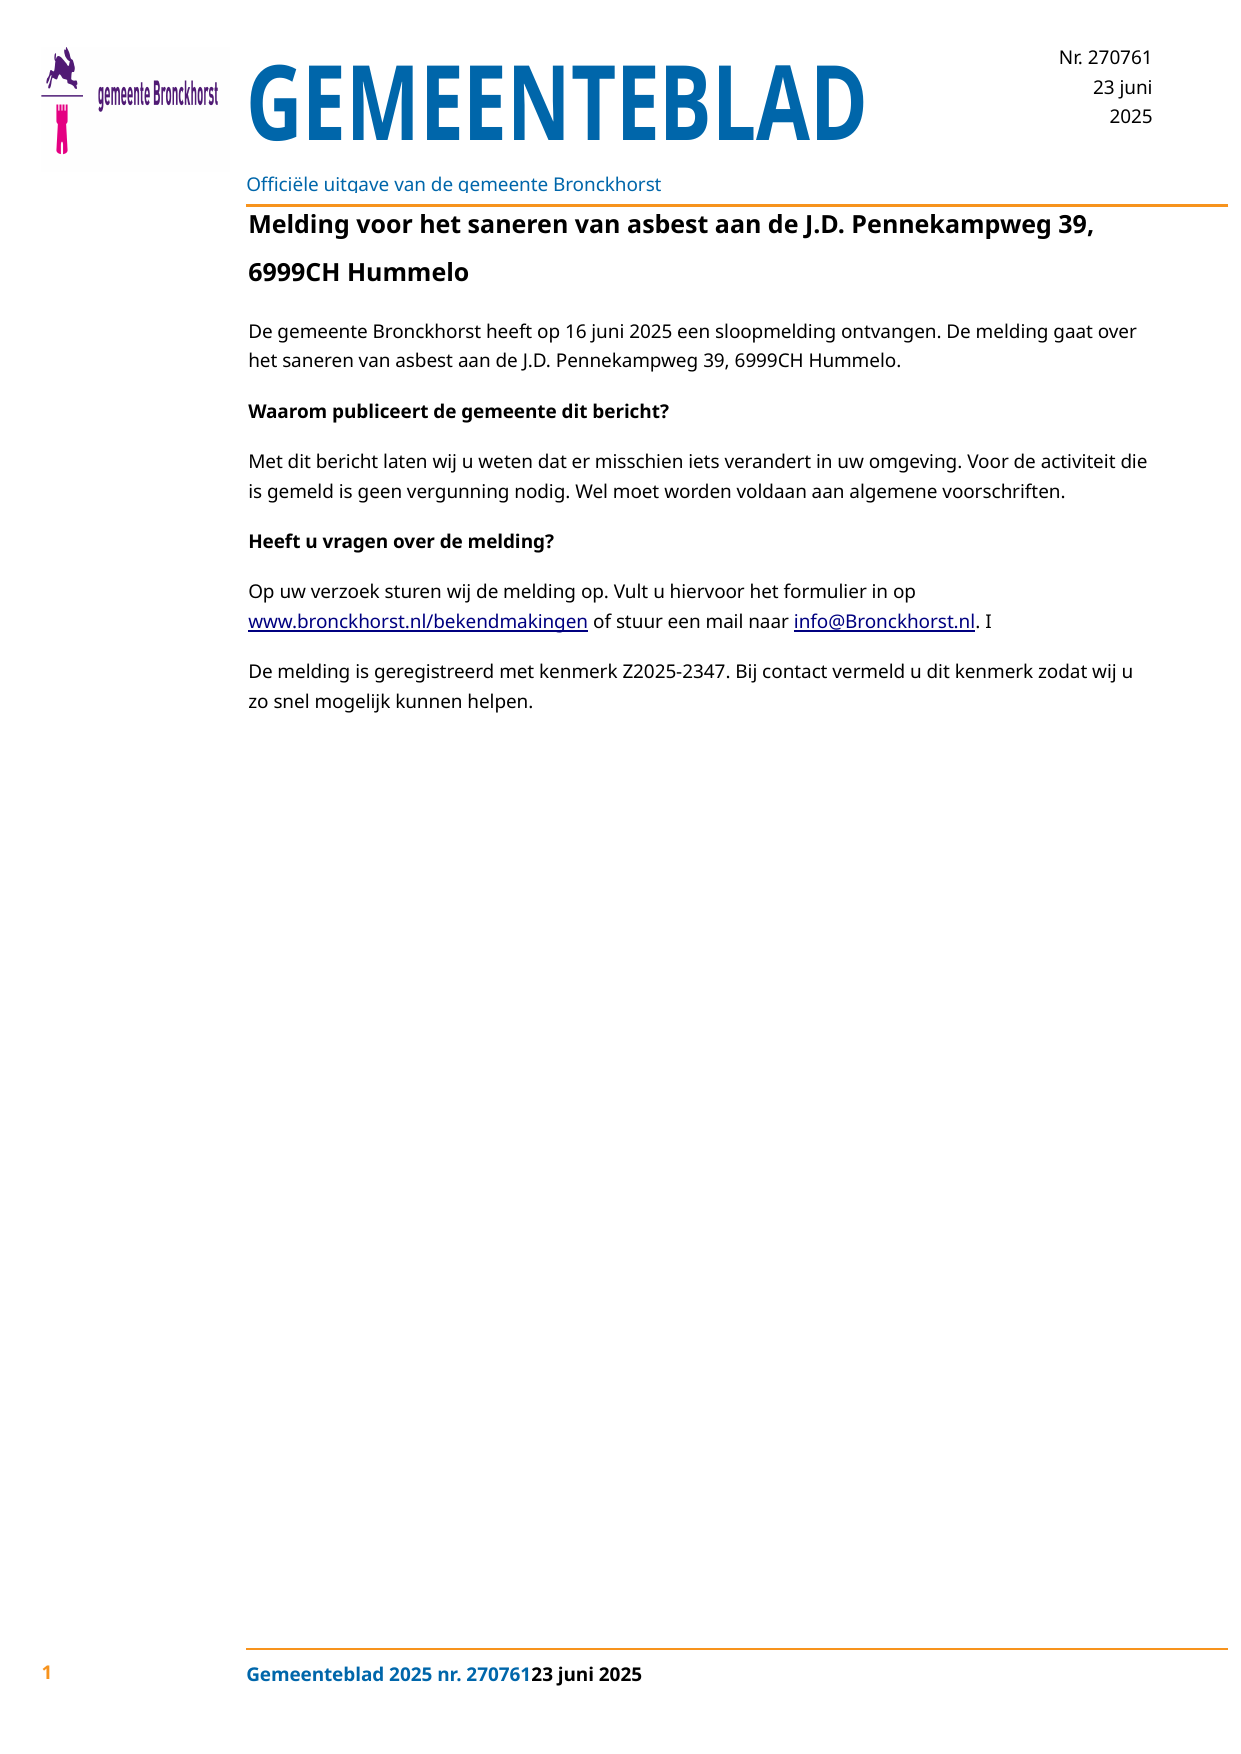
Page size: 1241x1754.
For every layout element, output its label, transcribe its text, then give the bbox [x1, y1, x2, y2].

text De melding is geregistreerd met kenmerk Z2025-2347. Bij contact vermeld u dit kenmerk zodat wij u zo snel mogelijk kunnen helpen. [248, 659, 1152, 714]
text Op uw verzoek sturen wij de melding op. Vult u hiervoor het formulier in op www.bronckhorst.nl/bekendmakingen of stuur een mail naar info@Bronckhorst.nl. I [248, 579, 1152, 634]
text Waarom publiceert de gemeente dit bericht? [248, 398, 1152, 424]
text Met dit bericht laten wij u weten dat er misschien iets verandert in uw omgeving. Voor de activiteit die is gemeld is geen vergunning nodig. Wel moet worden voldaan aan algemene voorschriften. [248, 448, 1152, 504]
picture [41, 47, 231, 172]
text Melding voor het saneren van asbest aan de J.D. Pennekampweg 39, 6999CH Hummelo [248, 207, 1152, 288]
text Heeft u vragen over de melding? [248, 528, 1152, 554]
text De gemeente Bronckhorst heeft op 16 juni 2025 een sloopmelding ontvangen. De melding gaat over het saneren van asbest aan de J.D. Pennekampweg 39, 6999CH Hummelo. [248, 318, 1152, 373]
